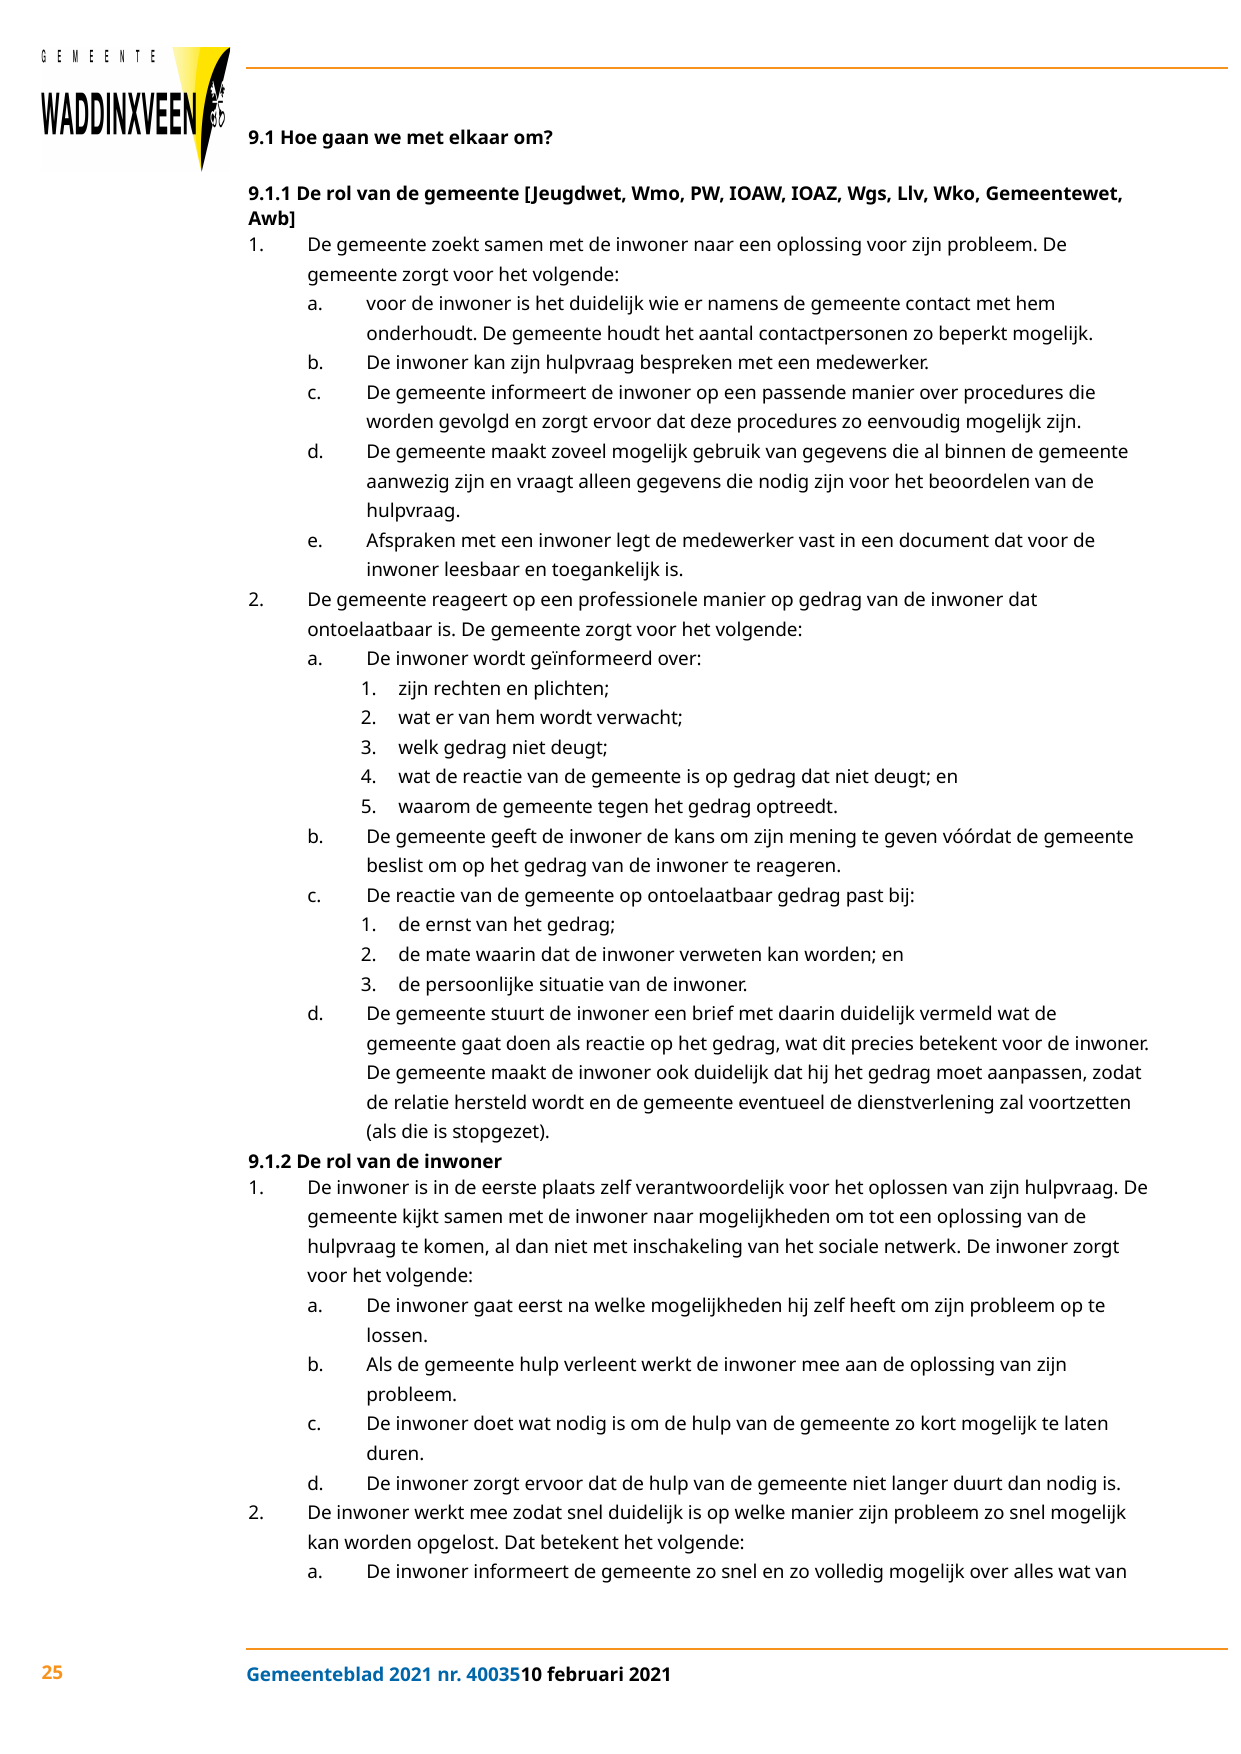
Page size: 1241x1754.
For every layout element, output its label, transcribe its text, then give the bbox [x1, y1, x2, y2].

text 9.1.2 De rol van de inwoner [248, 1148, 1152, 1174]
list De gemeente zoekt samen met de inwoner naar een oplossing voor zijn probleem. De gemeente zorgt voor het volgende: [248, 231, 1152, 286]
list zijn rechten en plichten; [361, 675, 1152, 701]
list De inwoner wordt geïnformeerd over: [307, 645, 1152, 671]
text 9.1 Hoe gaan we met elkaar om? [248, 124, 1152, 150]
list De reactie van de gemeente op ontoelaatbaar gedrag past bij: [307, 882, 1152, 908]
list De inwoner zorgt ervoor dat de hulp van de gemeente niet langer duurt dan nodig is. [307, 1470, 1152, 1496]
picture [41, 47, 231, 172]
list De inwoner informeert de gemeente zo snel en zo volledig mogelijk over alles wat van [307, 1558, 1152, 1584]
list De gemeente geeft de inwoner de kans om zijn mening te geven vóórdat de gemeente beslist om op het gedrag van de inwoner te reageren. [307, 823, 1152, 878]
list De gemeente stuurt de inwoner een brief met daarin duidelijk vermeld wat de gemeente gaat doen als reactie op het gedrag, wat dit precies betekent voor de inwoner. De gemeente maakt de inwoner ook duidelijk dat hij het gedrag moet aanpassen, zodat de relatie hersteld wordt en de gemeente eventueel de dienstverlening zal voortzetten (als die is stopgezet). [307, 1000, 1152, 1144]
list De inwoner kan zijn hulpvraag bespreken met een medewerker. [307, 349, 1152, 375]
list de persoonlijke situatie van de inwoner. [361, 971, 1152, 996]
list wat er van hem wordt verwacht; [361, 704, 1152, 730]
list De gemeente maakt zoveel mogelijk gebruik van gegevens die al binnen de gemeente aanwezig zijn en vraagt alleen gegevens die nodig zijn voor het beoordelen van de hulpvraag. [307, 438, 1152, 523]
list De gemeente informeert de inwoner op een passende manier over procedures die worden gevolgd en zorgt ervoor dat deze procedures zo eenvoudig mogelijk zijn. [307, 379, 1152, 434]
list de mate waarin dat de inwoner verweten kan worden; en [361, 941, 1152, 967]
list De inwoner doet wat nodig is om de hulp van de gemeente zo kort mogelijk te laten duren. [307, 1411, 1152, 1466]
list waarom de gemeente tegen het gedrag optreedt. [361, 793, 1152, 819]
list de ernst van het gedrag; [361, 912, 1152, 937]
list voor de inwoner is het duidelijk wie er namens de gemeente contact met hem onderhoudt. De gemeente houdt het aantal contactpersonen zo beperkt mogelijk. [307, 290, 1152, 346]
list Afspraken met een inwoner legt de medewerker vast in een document dat voor de inwoner leesbaar en toegankelijk is. [307, 527, 1152, 582]
list De gemeente reageert op een professionele manier op gedrag van de inwoner dat ontoelaatbaar is. De gemeente zorgt voor het volgende: [248, 586, 1152, 641]
list wat de reactie van de gemeente is op gedrag dat niet deugt; en [361, 764, 1152, 789]
list De inwoner gaat eerst na welke mogelijkheden hij zelf heeft om zijn probleem op te lossen. [307, 1292, 1152, 1348]
list welk gedrag niet deugt; [361, 734, 1152, 760]
list Als de gemeente hulp verleent werkt de inwoner mee aan de oplossing van zijn probleem. [307, 1351, 1152, 1407]
list De inwoner werkt mee zodat snel duidelijk is op welke manier zijn probleem zo snel mogelijk kan worden opgelost. Dat betekent het volgende: [248, 1499, 1152, 1555]
text 9.1.1 De rol van de gemeente [Jeugdwet, Wmo, PW, IOAW, IOAZ, Wgs, Llv, Wko, Gemeentewet, Awb] [248, 180, 1152, 231]
list De inwoner is in de eerste plaats zelf verantwoordelijk voor het oplossen van zijn hulpvraag. De gemeente kijkt samen met de inwoner naar mogelijkheden om tot een oplossing van de hulpvraag te komen, al dan niet met inschakeling van het sociale netwerk. De inwoner zorgt voor het volgende: [248, 1174, 1152, 1288]
